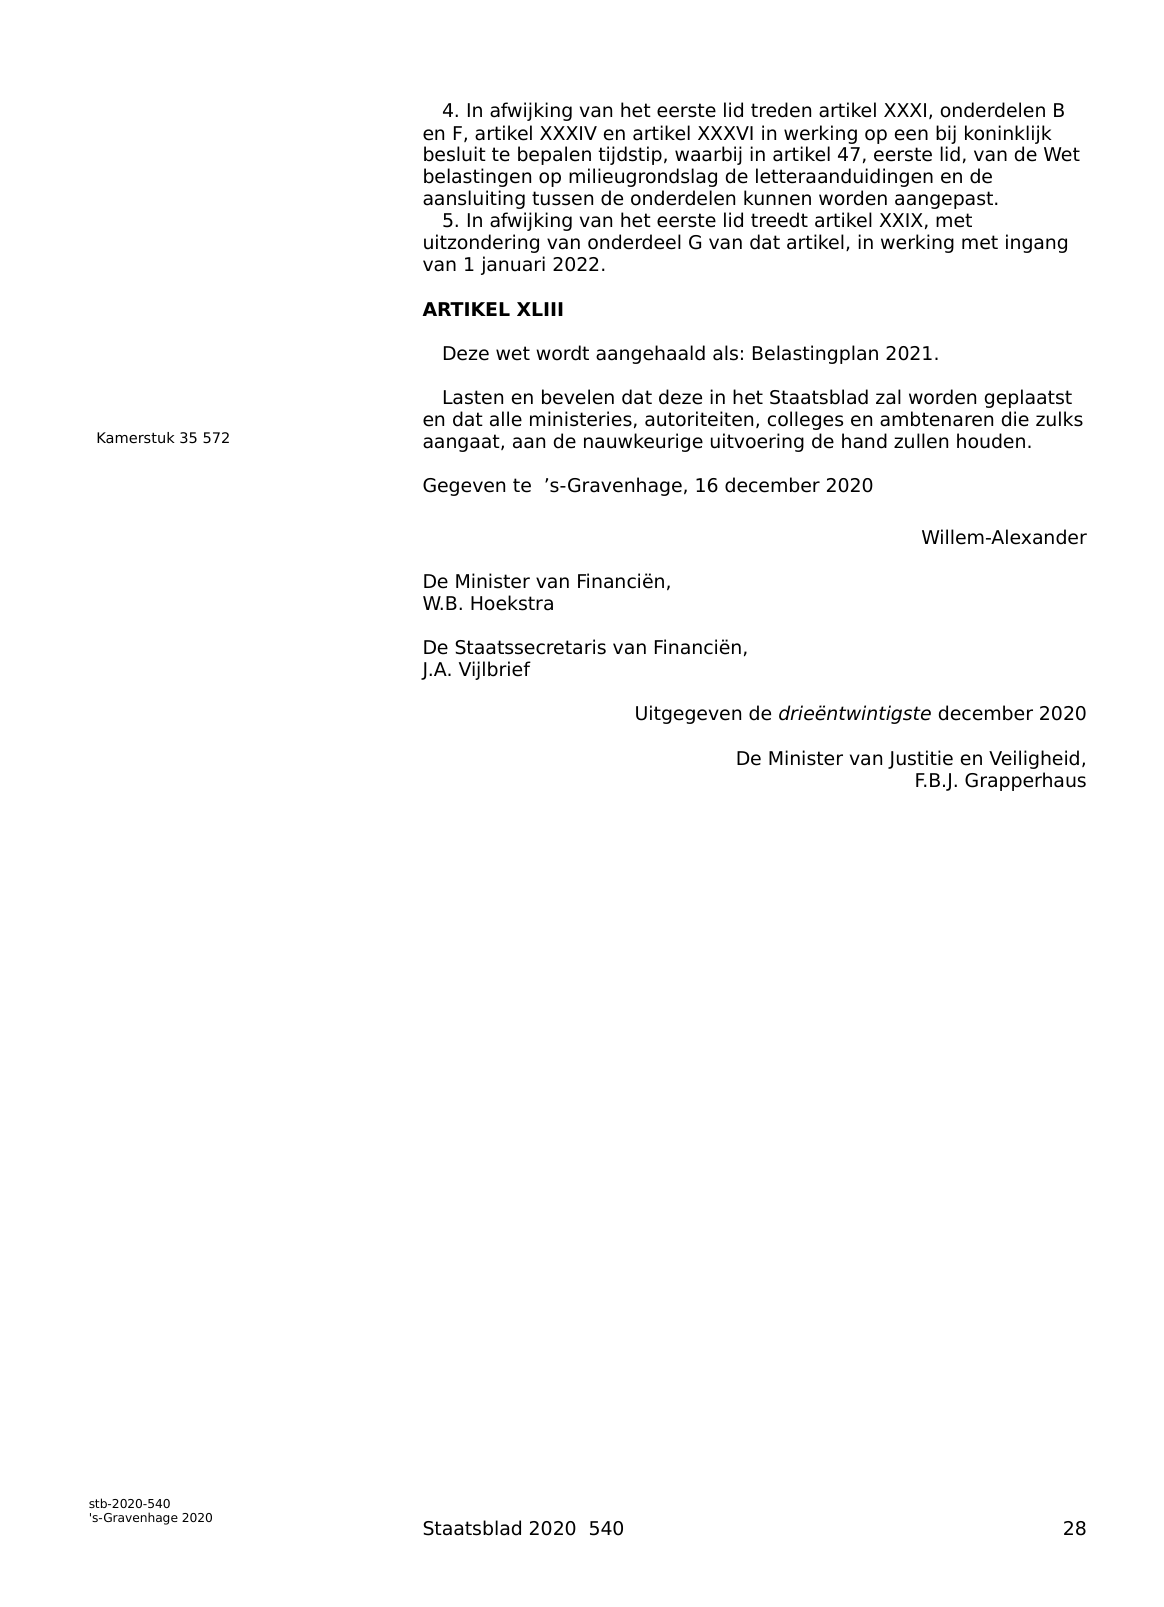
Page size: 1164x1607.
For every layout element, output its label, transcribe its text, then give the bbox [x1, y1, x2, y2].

text Uitgegeven de drieëntwintigste december 2020 [422, 703, 1087, 725]
text Deze wet wordt aangehaald als: Belastingplan 2021. [422, 343, 1087, 364]
text Kamerstuk 35 572 [77, 430, 396, 447]
text Willem-Alexander [422, 527, 1087, 549]
text 4. In afwijking van het eerste lid treden artikel XXXI, onderdelen B en F, artikel XXXIV en artikel XXXVI in werking op een bij koninklijk besluit te bepalen tijdstip, waarbij in artikel 47, eerste lid, van de Wet belastingen op milieugrondslag de letteraanduidingen en de aansluiting tussen de onderdelen kunnen worden aangepast. [422, 100, 1087, 210]
text 's-Gravenhage 2020 [88, 1511, 323, 1525]
text De Minister van Financiën, W.B. Hoekstra [422, 571, 1087, 615]
text De Minister van Justitie en Veiligheid, F.B.J. Grapperhaus [422, 747, 1087, 791]
text De Staatssecretaris van Financiën, J.A. Vijlbrief [422, 637, 1087, 681]
text stb-2020-540 [88, 1497, 323, 1511]
text Lasten en bevelen dat deze in het Staatsblad zal worden geplaatst en dat alle ministeries, autoriteiten, colleges en ambtenaren die zulks aangaat, aan de nauwkeurige uitvoering de hand zullen houden. [422, 387, 1087, 453]
subtitle ARTIKEL XLIII [422, 298, 1087, 320]
text Gegeven te ’s-Gravenhage, 16 december 2020 [422, 475, 1087, 497]
text 5. In afwijking van het eerste lid treedt artikel XXIX, met uitzondering van onderdeel G van dat artikel, in werking met ingang van 1 januari 2022. [422, 210, 1087, 276]
